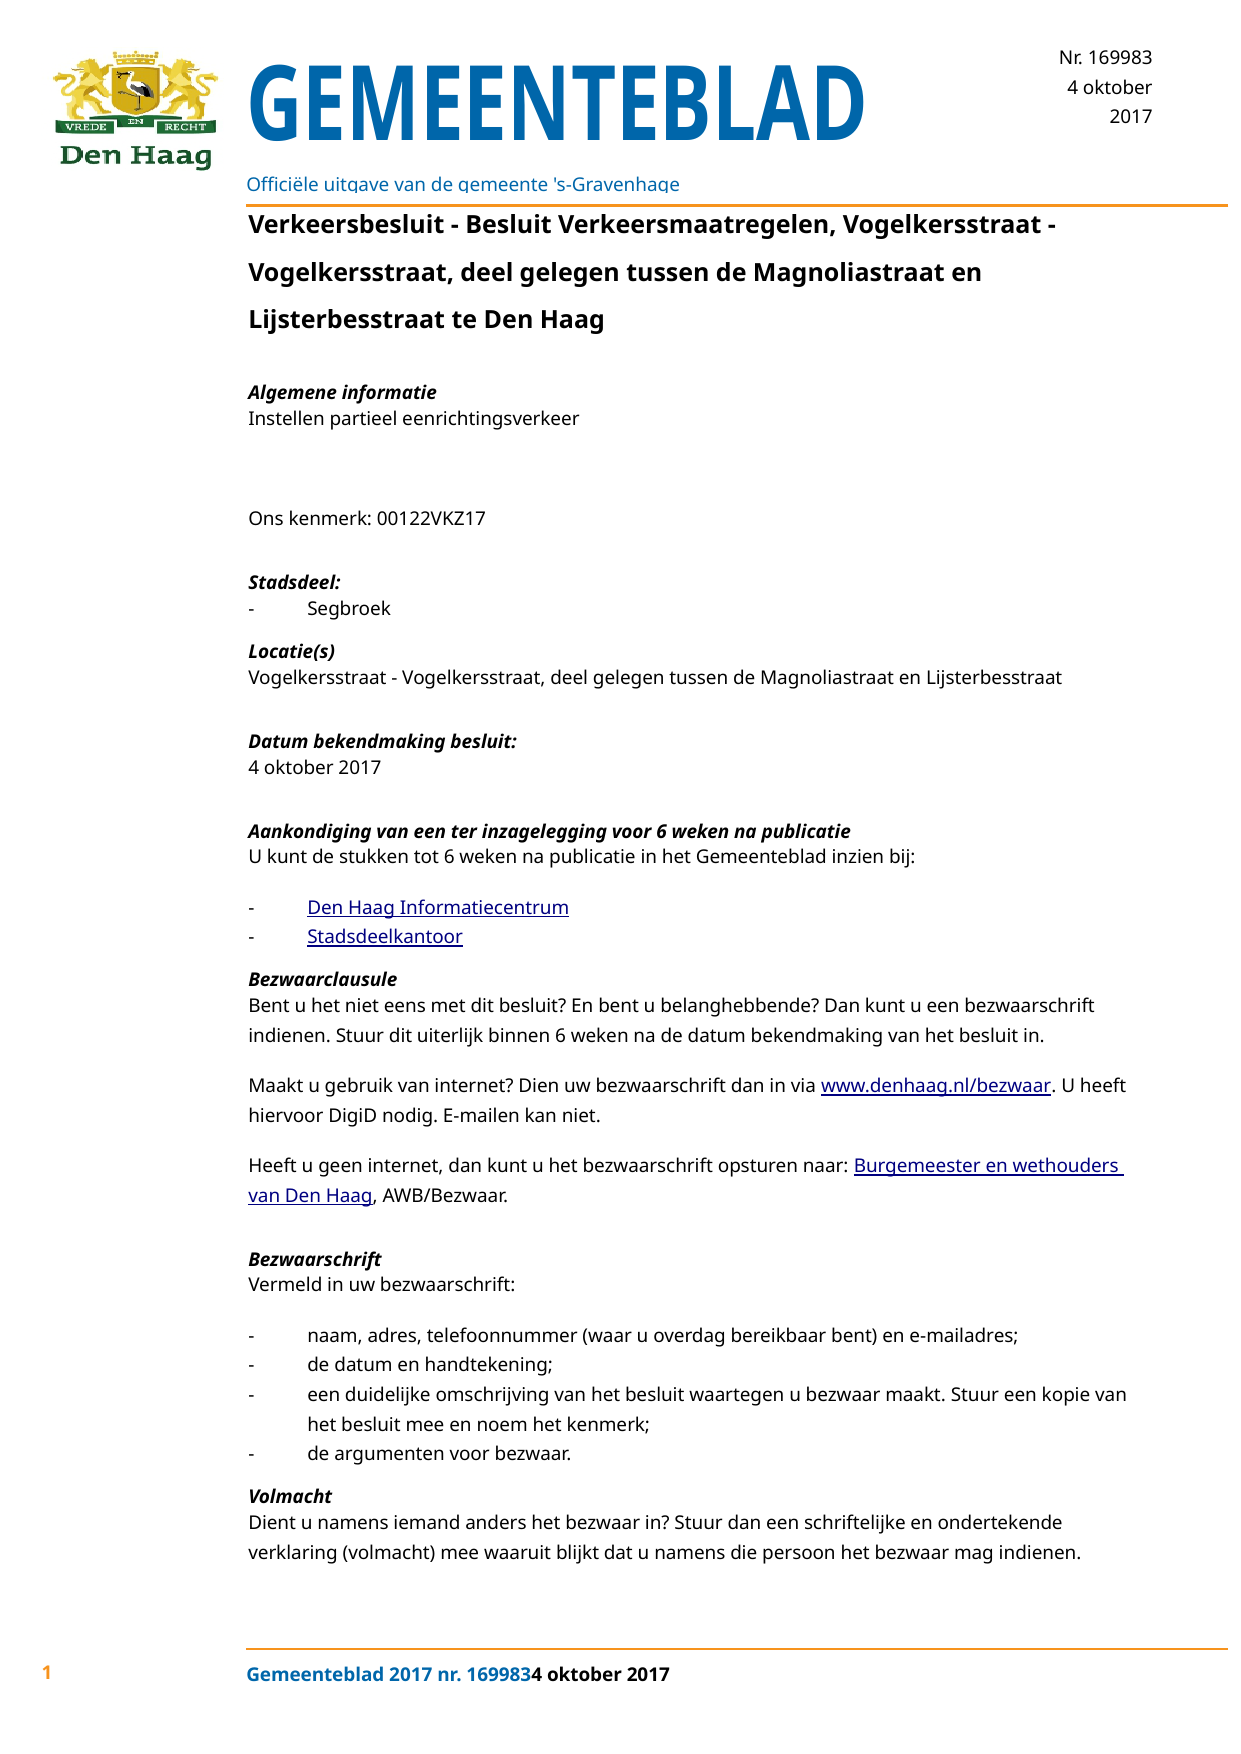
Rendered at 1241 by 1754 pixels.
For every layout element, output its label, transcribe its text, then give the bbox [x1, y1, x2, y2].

text Locatie(s) [248, 638, 1152, 664]
text Stadsdeel: [248, 569, 1152, 595]
list naam, adres, telefoonnummer (waar u overdag bereikbaar bent) en e-mailadres; [248, 1322, 1152, 1348]
text U kunt de stukken tot 6 weken na publicatie in het Gemeenteblad inzien bij: [248, 843, 1152, 869]
list de datum en handtekening; [248, 1352, 1152, 1377]
text Bezwaarclausule [248, 967, 1152, 992]
picture [41, 47, 231, 172]
text Vermeld in uw bezwaarschrift: [248, 1272, 1152, 1297]
text Vogelkersstraat - Vogelkersstraat, deel gelegen tussen de Magnoliastraat en Lijsterbesstraat [248, 664, 1152, 690]
list een duidelijke omschrijving van het besluit waartegen u bezwaar maakt. Stuur een kopie van het besluit mee en noem het kenmerk; [248, 1381, 1152, 1437]
text 4 oktober 2017 [248, 754, 1152, 779]
list Segbroek [248, 595, 1152, 621]
list de argumenten voor bezwaar. [248, 1440, 1152, 1466]
text Maakt u gebruik van internet? Dien uw bezwaarschrift dan in via www.denhaag.nl/bezwaar. U heeft hiervoor DigiD nodig. E-mailen kan niet. [248, 1072, 1152, 1128]
text Verkeersbesluit - Besluit Verkeersmaatregelen, Vogelkersstraat - Vogelkersstraat, deel gelegen tussen de Magnoliastraat en Lijsterbesstraat te Den Haag [248, 207, 1152, 336]
text Volmacht [248, 1483, 1152, 1509]
text Ons kenmerk: 00122VKZ17 [248, 506, 1152, 531]
list Den Haag Informatiecentrum [248, 894, 1152, 920]
text Bezwaarschrift [248, 1246, 1152, 1272]
text Bent u het niet eens met dit besluit? En bent u belanghebbende? Dan kunt u een bezwaarschrift indienen. Stuur dit uiterlijk binnen 6 weken na de datum bekendmaking van het besluit in. [248, 992, 1152, 1048]
text Aankondiging van een ter inzagelegging voor 6 weken na publicatie [248, 818, 1152, 843]
text Instellen partieel eenrichtingsverkeer [248, 405, 1152, 431]
text Datum bekendmaking besluit: [248, 728, 1152, 754]
text Dient u namens iemand anders het bezwaar in? Stuur dan een schriftelijke en ondertekende verklaring (volmacht) mee waaruit blijkt dat u namens die persoon het bezwaar mag indienen. [248, 1509, 1152, 1564]
list Stadsdeelkantoor [248, 923, 1152, 949]
text Algemene informatie [248, 379, 1152, 405]
text Heeft u geen internet, dan kunt u het bezwaarschrift opsturen naar: Burgemeester en wethouders van Den Haag, AWB/Bezwaar. [248, 1152, 1152, 1208]
